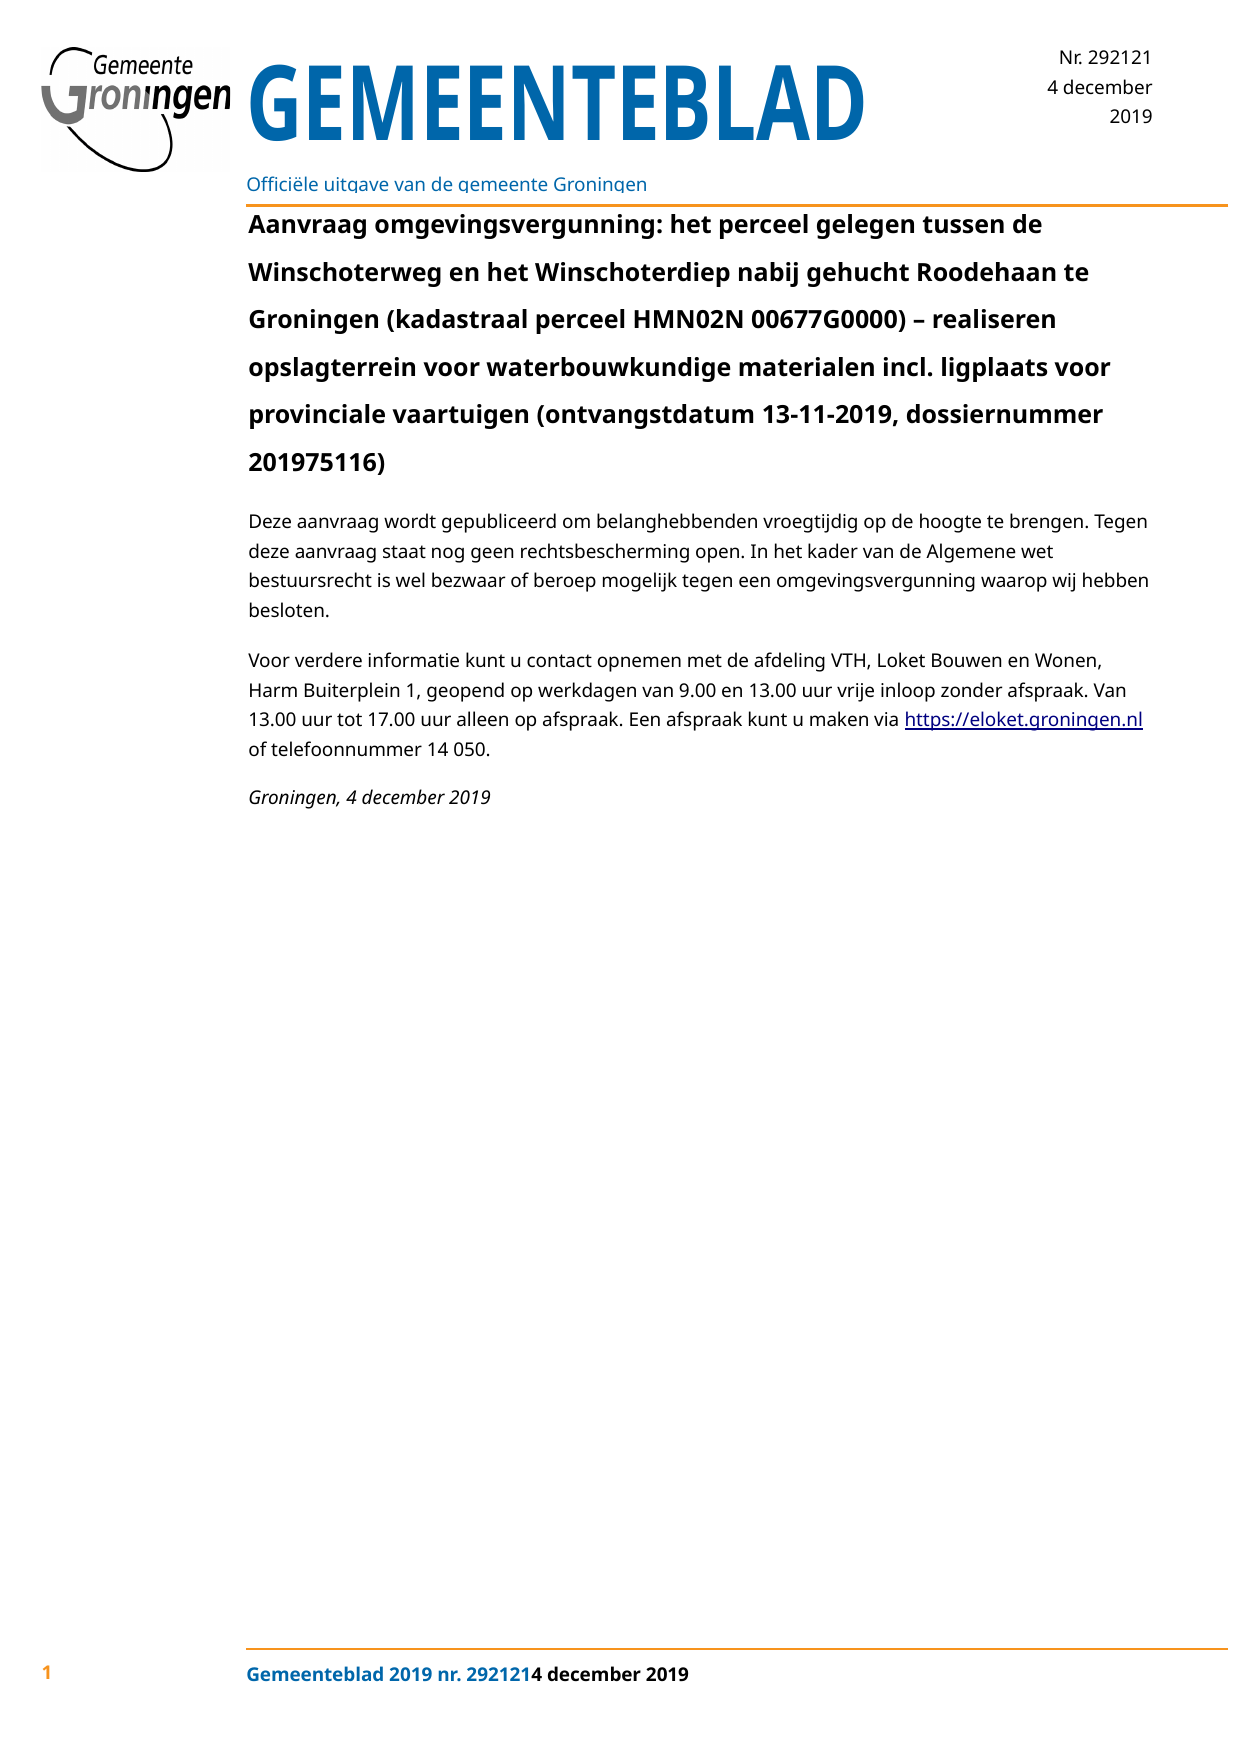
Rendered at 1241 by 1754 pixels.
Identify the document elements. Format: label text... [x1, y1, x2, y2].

picture [41, 47, 231, 172]
text Voor verdere informatie kunt u contact opnemen met de afdeling VTH, Loket Bouwen en Wonen, Harm Buiterplein 1, geopend op werkdagen van 9.00 en 13.00 uur vrije inloop zonder afspraak. Van 13.00 uur tot 17.00 uur alleen op afspraak. Een afspraak kunt u maken via https://eloket.groningen.nl of telefoonnummer 14 050. [248, 647, 1152, 762]
text Groningen, 4 december 2019 [248, 784, 1152, 810]
text Deze aanvraag wordt gepubliceerd om belanghebbenden vroegtijdig op de hoogte te brengen. Tegen deze aanvraag staat nog geen rechtsbescherming open. In het kader van de Algemene wet bestuursrecht is wel bezwaar of beroep mogelijk tegen een omgevingsvergunning waarop wij hebben besloten. [248, 508, 1152, 623]
text Aanvraag omgevingsvergunning: het perceel gelegen tussen de Winschoterweg en het Winschoterdiep nabij gehucht Roodehaan te Groningen (kadastraal perceel HMN02N 00677G0000) – realiseren opslagterrein voor waterbouwkundige materialen incl. ligplaats voor provinciale vaartuigen (ontvangstdatum 13-11-2019, dossiernummer 201975116) [248, 207, 1152, 479]
